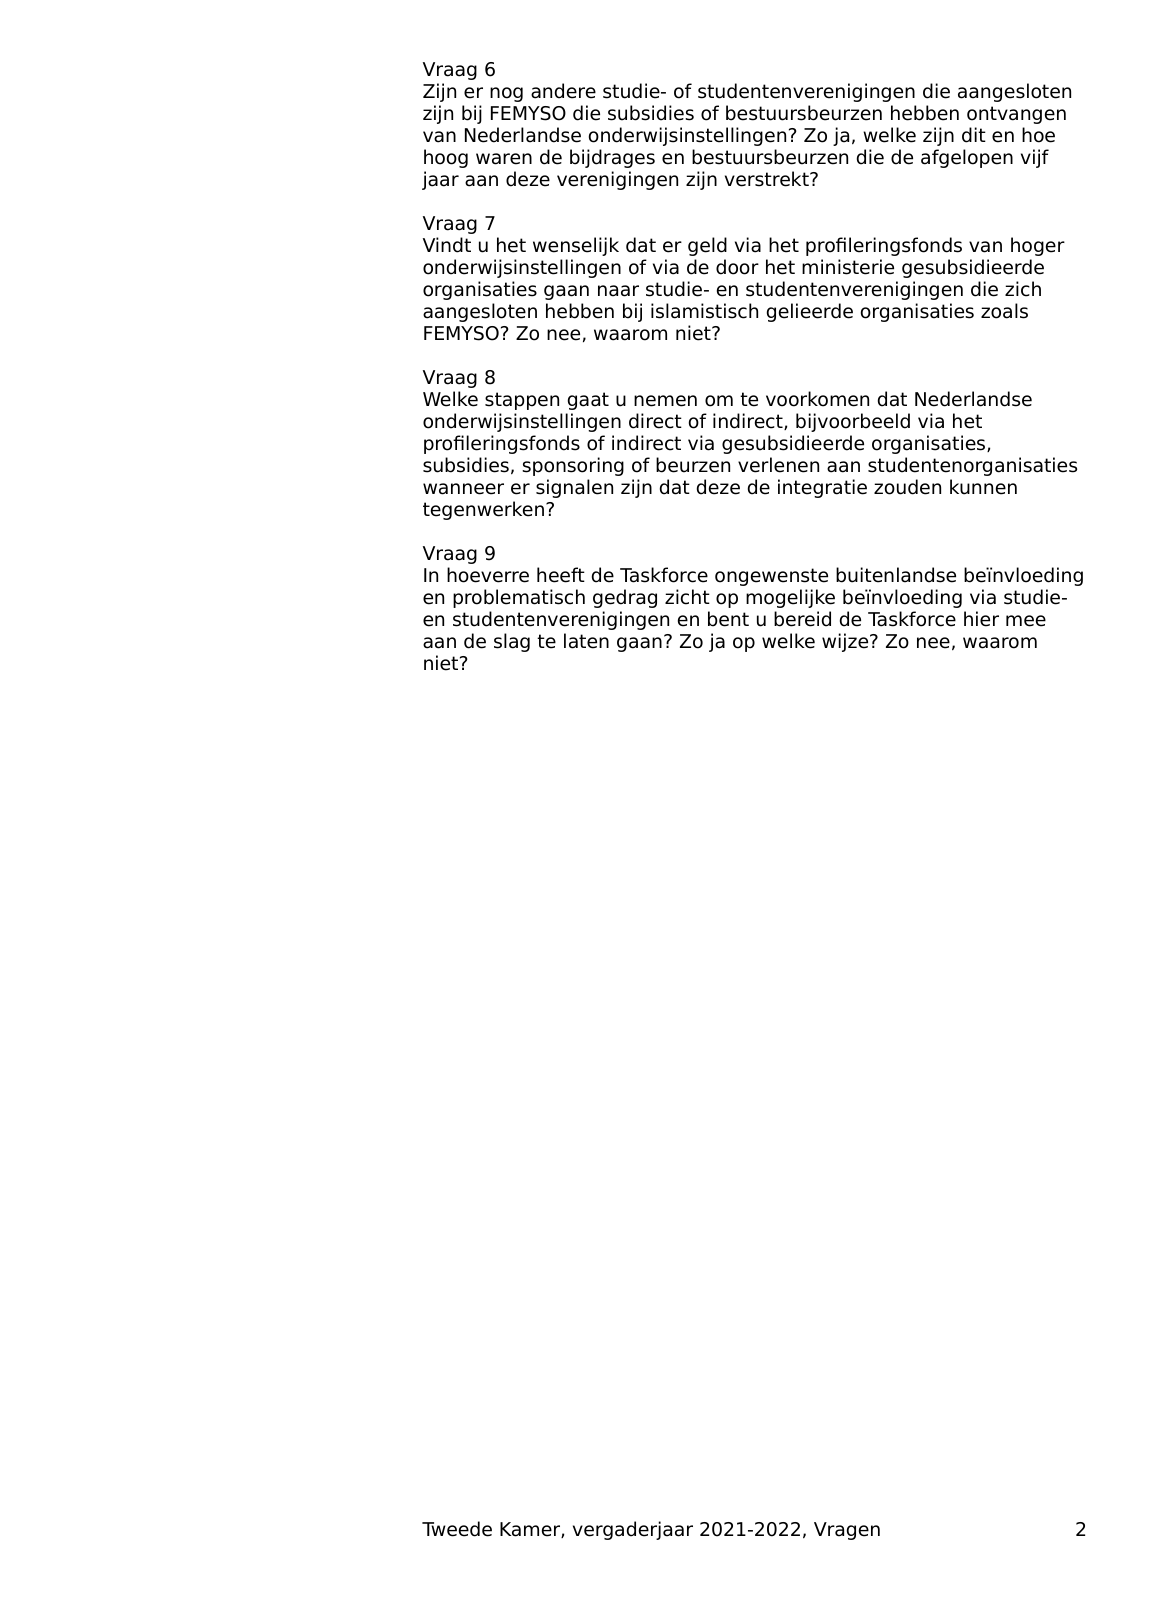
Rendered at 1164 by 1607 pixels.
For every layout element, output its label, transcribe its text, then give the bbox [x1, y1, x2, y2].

text Vraag 7 [422, 213, 1087, 235]
text Zijn er nog andere studie- of studentenverenigingen die aangesloten zijn bij FEMYSO die subsidies of bestuursbeurzen hebben ontvangen van Nederlandse onderwijsinstellingen? Zo ja, welke zijn dit en hoe hoog waren de bijdrages en bestuursbeurzen die de afgelopen vijf jaar aan deze verenigingen zijn verstrekt? [422, 81, 1087, 191]
text Welke stappen gaat u nemen om te voorkomen dat Nederlandse onderwijsinstellingen direct of indirect, bijvoorbeeld via het profileringsfonds of indirect via gesubsidieerde organisaties, subsidies, sponsoring of beurzen verlenen aan studentenorganisaties wanneer er signalen zijn dat deze de integratie zouden kunnen tegenwerken? [422, 389, 1087, 521]
text Vraag 6 [422, 59, 1087, 81]
text Vindt u het wenselijk dat er geld via het profileringsfonds van hoger onderwijsinstellingen of via de door het ministerie gesubsidieerde organisaties gaan naar studie- en studentenverenigingen die zich aangesloten hebben bij islamistisch gelieerde organisaties zoals FEMYSO? Zo nee, waarom niet? [422, 235, 1087, 345]
text Vraag 8 [422, 367, 1087, 389]
text In hoeverre heeft de Taskforce ongewenste buitenlandse beïnvloeding en problematisch gedrag zicht op mogelijke beïnvloeding via studie- en studentenverenigingen en bent u bereid de Taskforce hier mee aan de slag te laten gaan? Zo ja op welke wijze? Zo nee, waarom niet? [422, 565, 1087, 675]
text Vraag 9 [422, 543, 1087, 565]
